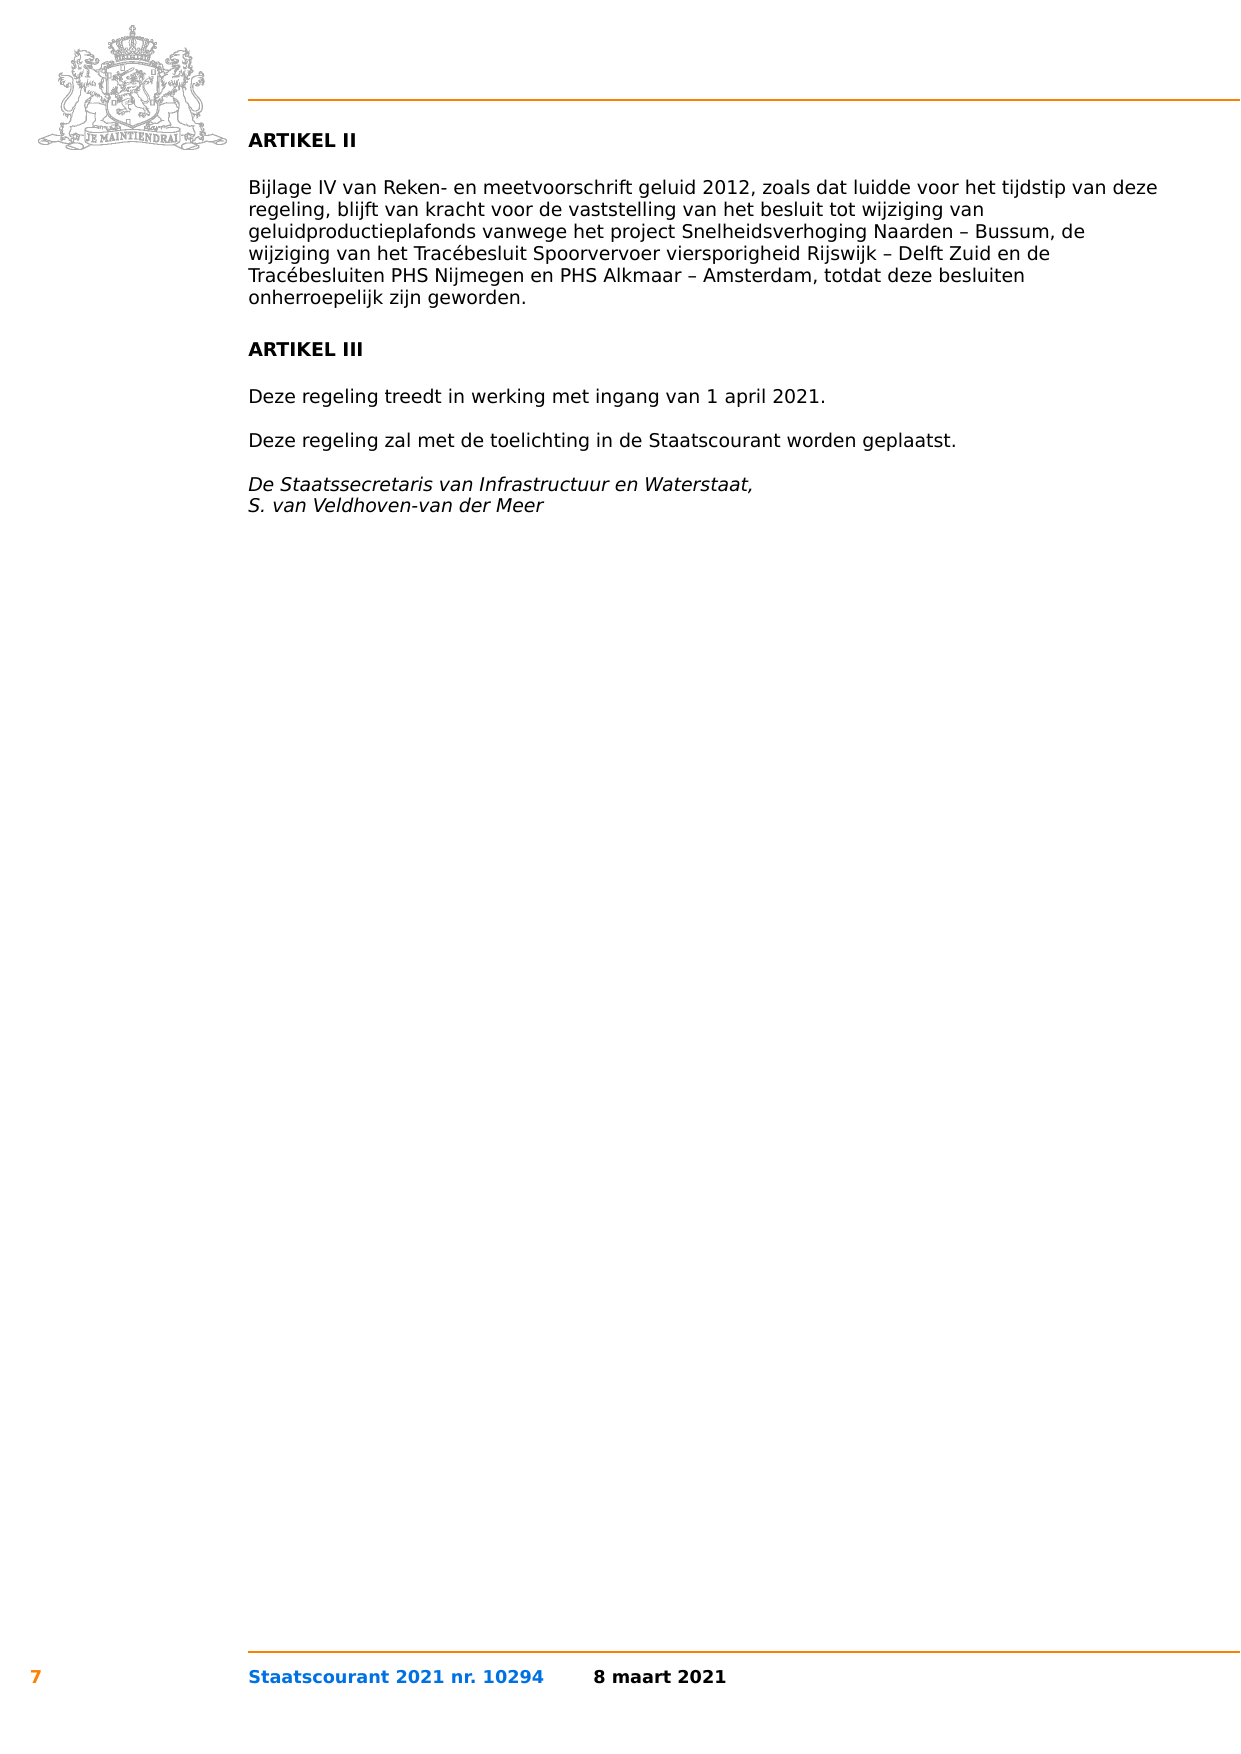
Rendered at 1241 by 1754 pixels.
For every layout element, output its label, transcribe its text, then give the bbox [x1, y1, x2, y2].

subtitle ARTIKEL III [248, 339, 1163, 361]
subtitle ARTIKEL II [248, 130, 1163, 152]
text De Staatssecretaris van Infrastructuur en Waterstaat, S. van Veldhoven-van der Meer [248, 473, 1163, 517]
text Deze regeling zal met de toelichting in de Staatscourant worden geplaatst. [248, 429, 1163, 452]
picture [38, 25, 227, 150]
text Bijlage IV van Reken- en meetvoorschrift geluid 2012, zoals dat luidde voor het tijdstip van deze regeling, blijft van kracht voor de vaststelling van het besluit tot wijziging van geluidproductieplafonds vanwege het project Snelheidsverhoging Naarden – Bussum, de wijziging van het Tracébesluit Spoorvervoer viersporigheid Rijswijk – Delft Zuid en de Tracébesluiten PHS Nijmegen en PHS Alkmaar – Amsterdam, totdat deze besluiten onherroepelijk zijn geworden. [248, 177, 1163, 309]
text Deze regeling treedt in werking met ingang van 1 april 2021. [248, 386, 1163, 408]
